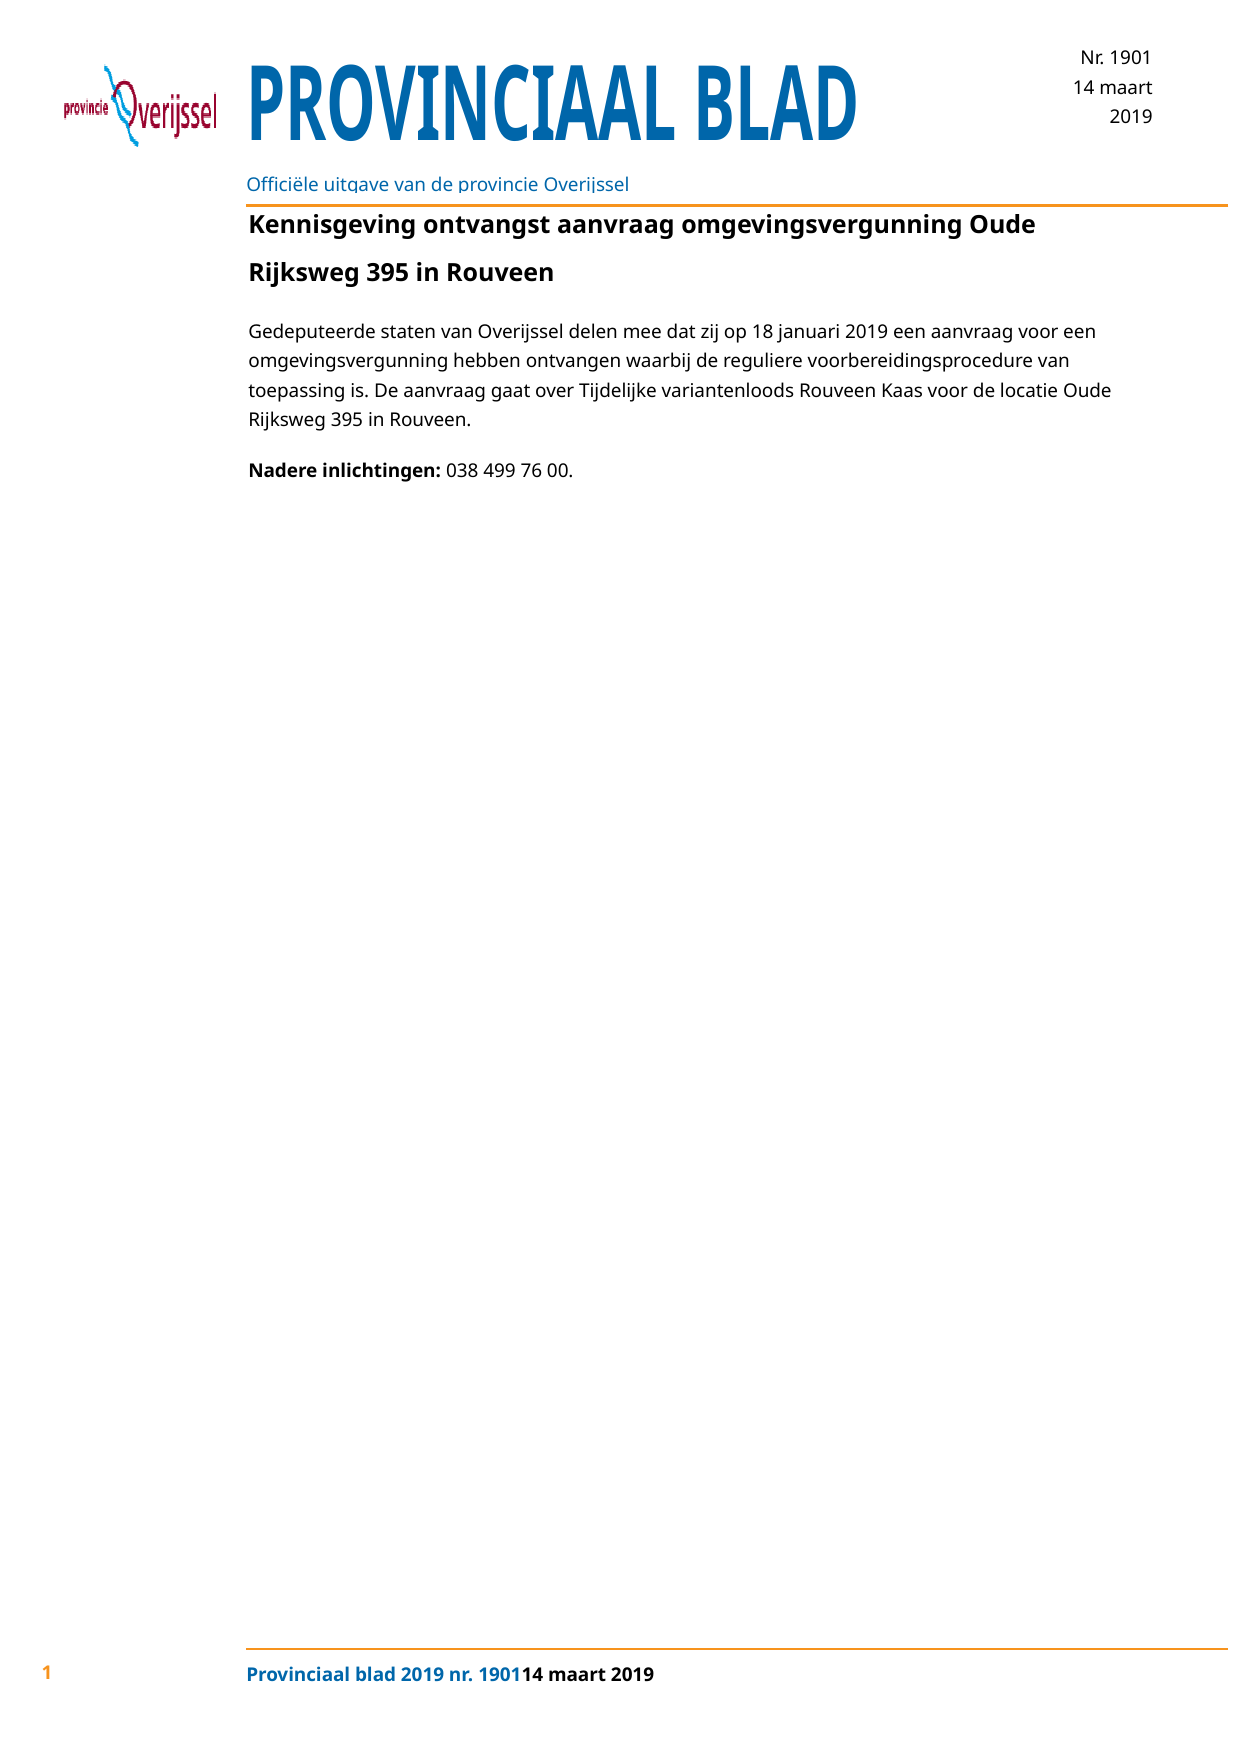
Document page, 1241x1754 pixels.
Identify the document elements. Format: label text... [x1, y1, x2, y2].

text Nadere inlichtingen: 038 499 76 00. [248, 457, 1152, 483]
picture [41, 47, 231, 172]
text Kennisgeving ontvangst aanvraag omgevingsvergunning Oude Rijksweg 395 in Rouveen [248, 207, 1152, 288]
text Gedeputeerde staten van Overijssel delen mee dat zij op 18 januari 2019 een aanvraag voor een omgevingsvergunning hebben ontvangen waarbij de reguliere voorbereidingsprocedure van toepassing is. De aanvraag gaat over Tijdelijke variantenloods Rouveen Kaas voor de locatie Oude Rijksweg 395 in Rouveen. [248, 318, 1152, 432]
